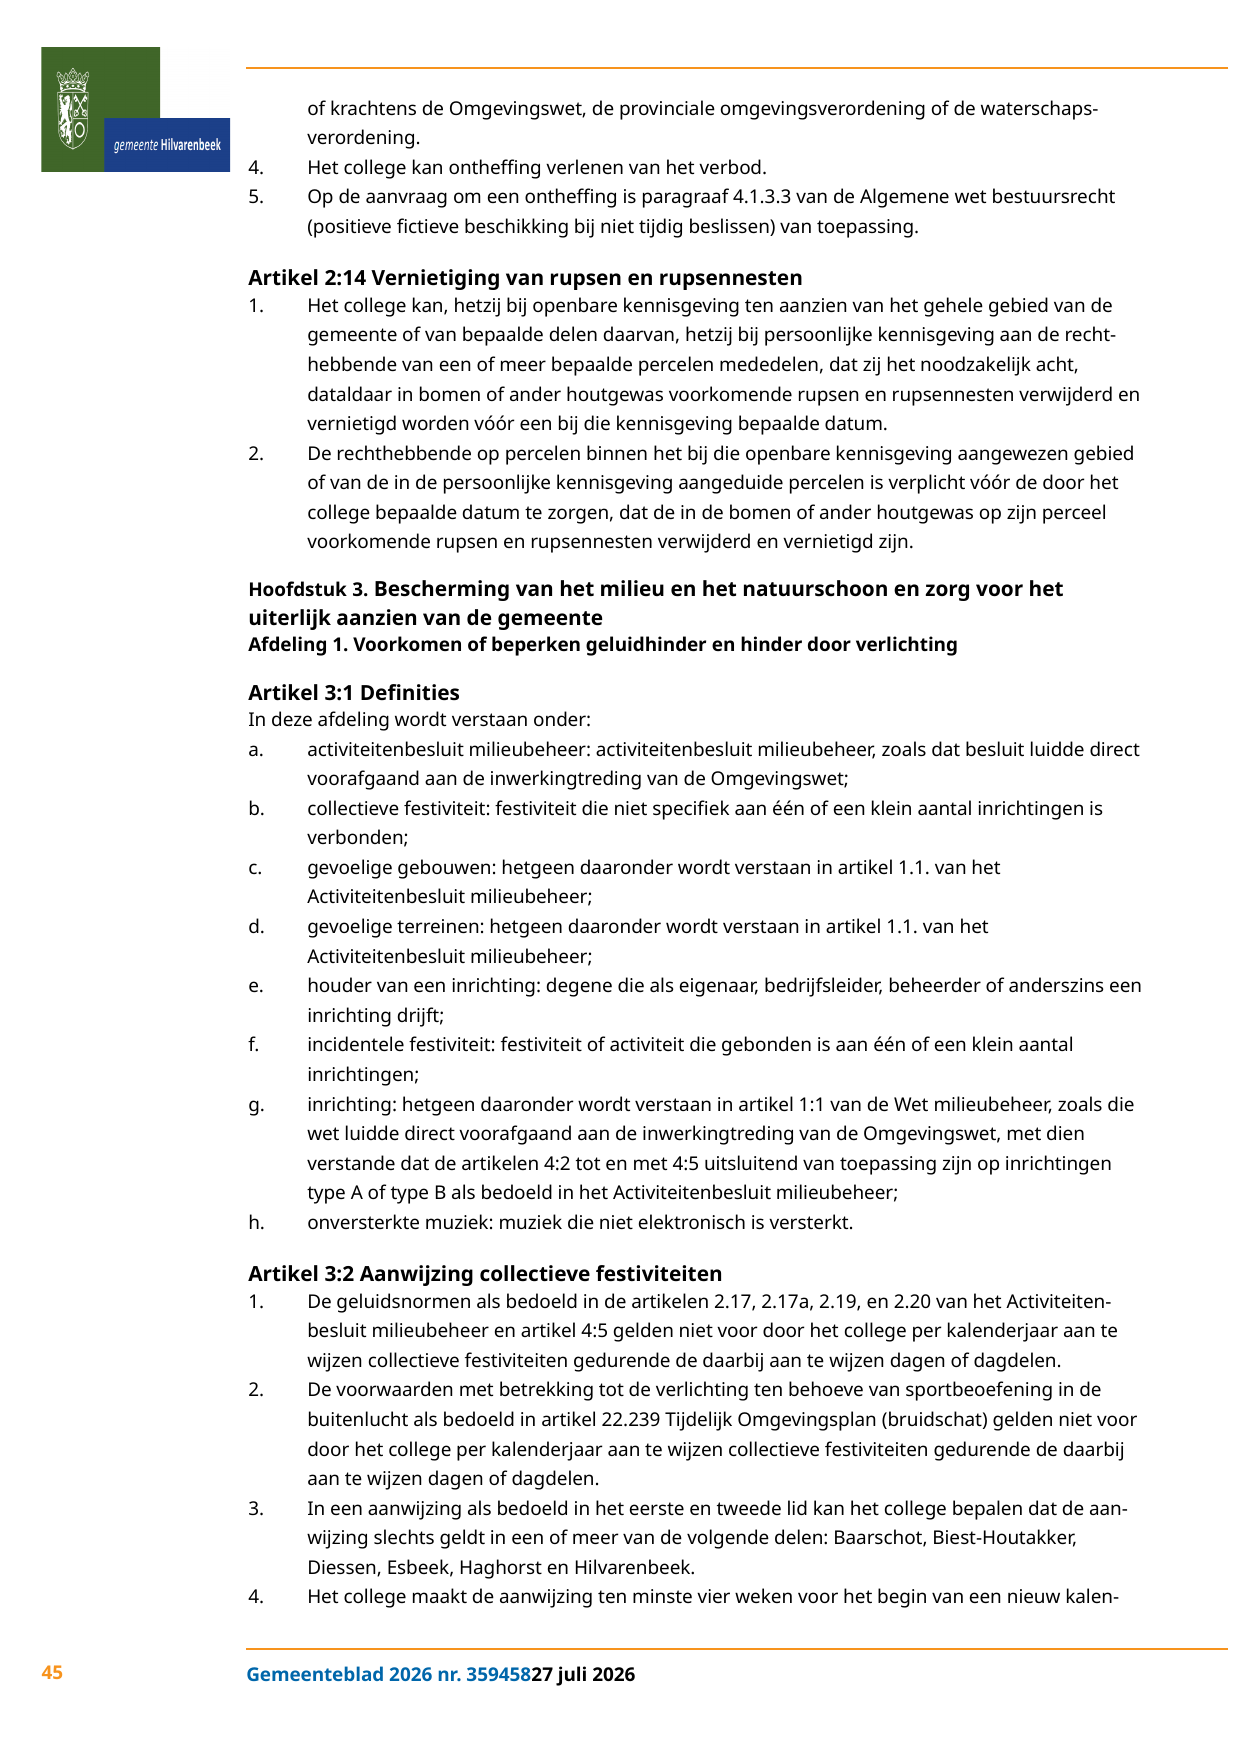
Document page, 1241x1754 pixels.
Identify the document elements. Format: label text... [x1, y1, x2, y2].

list of krachtens de Omgevingswet, de provinciale omgevingsverordening of de waterschaps-verordening. [248, 95, 1152, 150]
list Het college kan, hetzij bij openbare kennisgeving ten aanzien van het gehele gebied van de gemeente of van bepaalde delen daarvan, hetzij bij persoonlijke kennisgeving aan de recht-hebbende van een of meer bepaalde percelen mededelen, dat zij het noodzakelijk acht, dataldaar in bomen of ander houtgewas voorkomende rupsen en rupsennesten verwijderd en vernietigd worden vóór een bij die kennisgeving bepaalde datum. [248, 292, 1152, 436]
list De geluidsnormen als bedoeld in de artikelen 2.17, 2.17a, 2.19, en 2.20 van het Activiteiten-besluit milieubeheer en artikel 4:5 gelden niet voor door het college per kalenderjaar aan te wijzen collectieve festiviteiten gedurende de daarbij aan te wijzen dagen of dagdelen. [248, 1288, 1152, 1373]
list onversterkte muziek: muziek die niet elektronisch is versterkt. [248, 1209, 1152, 1235]
text Artikel 3:2 Aanwijzing collectieve festiviteiten [248, 1259, 1152, 1288]
list gevoelige terreinen: hetgeen daaronder wordt verstaan in artikel 1.1. van het Activiteitenbesluit milieubeheer; [248, 913, 1152, 968]
text Hoofdstuk 3. Bescherming van het milieu en het natuurschoon en zorg voor het uiterlijk aanzien van de gemeente [248, 574, 1152, 631]
list gevoelige gebouwen: hetgeen daaronder wordt verstaan in artikel 1.1. van het Activiteitenbesluit milieubeheer; [248, 854, 1152, 909]
text Artikel 3:1 Definities [248, 678, 1152, 706]
list Het college kan ontheffing verlenen van het verbod. [248, 154, 1152, 180]
list houder van een inrichting: degene die als eigenaar, bedrijfsleider, beheerder of anderszins een inrichting drijft; [248, 972, 1152, 1028]
list Het college maakt de aanwijzing ten minste vier weken voor het begin van een nieuw kalen- [248, 1584, 1152, 1609]
list In een aanwijzing als bedoeld in het eerste en tweede lid kan het college bepalen dat de aan-wijzing slechts geldt in een of meer van de volgende delen: Baarschot, Biest-Houtakker, Diessen, Esbeek, Haghorst en Hilvarenbeek. [248, 1495, 1152, 1580]
list incidentele festiviteit: festiviteit of activiteit die gebonden is aan één of een klein aantal inrichtingen; [248, 1032, 1152, 1087]
list De voorwaarden met betrekking tot de verlichting ten behoeve van sportbeoefening in de buitenlucht als bedoeld in artikel 22.239 Tijdelijk Omgevingsplan (bruidschat) gelden niet voor door het college per kalenderjaar aan te wijzen collectieve festiviteiten gedurende de daarbij aan te wijzen dagen of dagdelen. [248, 1377, 1152, 1491]
list Op de aanvraag om een ontheffing is paragraaf 4.1.3.3 van de Algemene wet bestuursrecht (positieve fictieve beschikking bij niet tijdig beslissen) van toepassing. [248, 183, 1152, 239]
list collectieve festiviteit: festiviteit die niet specifiek aan één of een klein aantal inrichtingen is verbonden; [248, 795, 1152, 850]
text Afdeling 1. Voorkomen of beperken geluidhinder en hinder door verlichting [248, 631, 1152, 657]
list inrichting: hetgeen daaronder wordt verstaan in artikel 1:1 van de Wet milieubeheer, zoals die wet luidde direct voorafgaand aan de inwerkingtreding van de Omgevingswet, met dien verstande dat de artikelen 4:2 tot en met 4:5 uitsluitend van toepassing zijn op inrichtingen type A of type B als bedoeld in het Activiteitenbesluit milieubeheer; [248, 1091, 1152, 1205]
picture [41, 47, 231, 172]
list activiteitenbesluit milieubeheer: activiteitenbesluit milieubeheer, zoals dat besluit luidde direct voorafgaand aan de inwerkingtreding van de Omgevingswet; [248, 736, 1152, 791]
text Artikel 2:14 Vernietiging van rupsen en rupsennesten [248, 263, 1152, 292]
text In deze afdeling wordt verstaan onder: [248, 706, 1152, 732]
list De rechthebbende op percelen binnen het bij die openbare kennisgeving aangewezen gebied of van de in de persoonlijke kennisgeving aangeduide percelen is verplicht vóór de door het college bepaalde datum te zorgen, dat de in de bomen of ander houtgewas op zijn perceel voorkomende rupsen en rupsennesten verwijderd en vernietigd zijn. [248, 440, 1152, 554]
